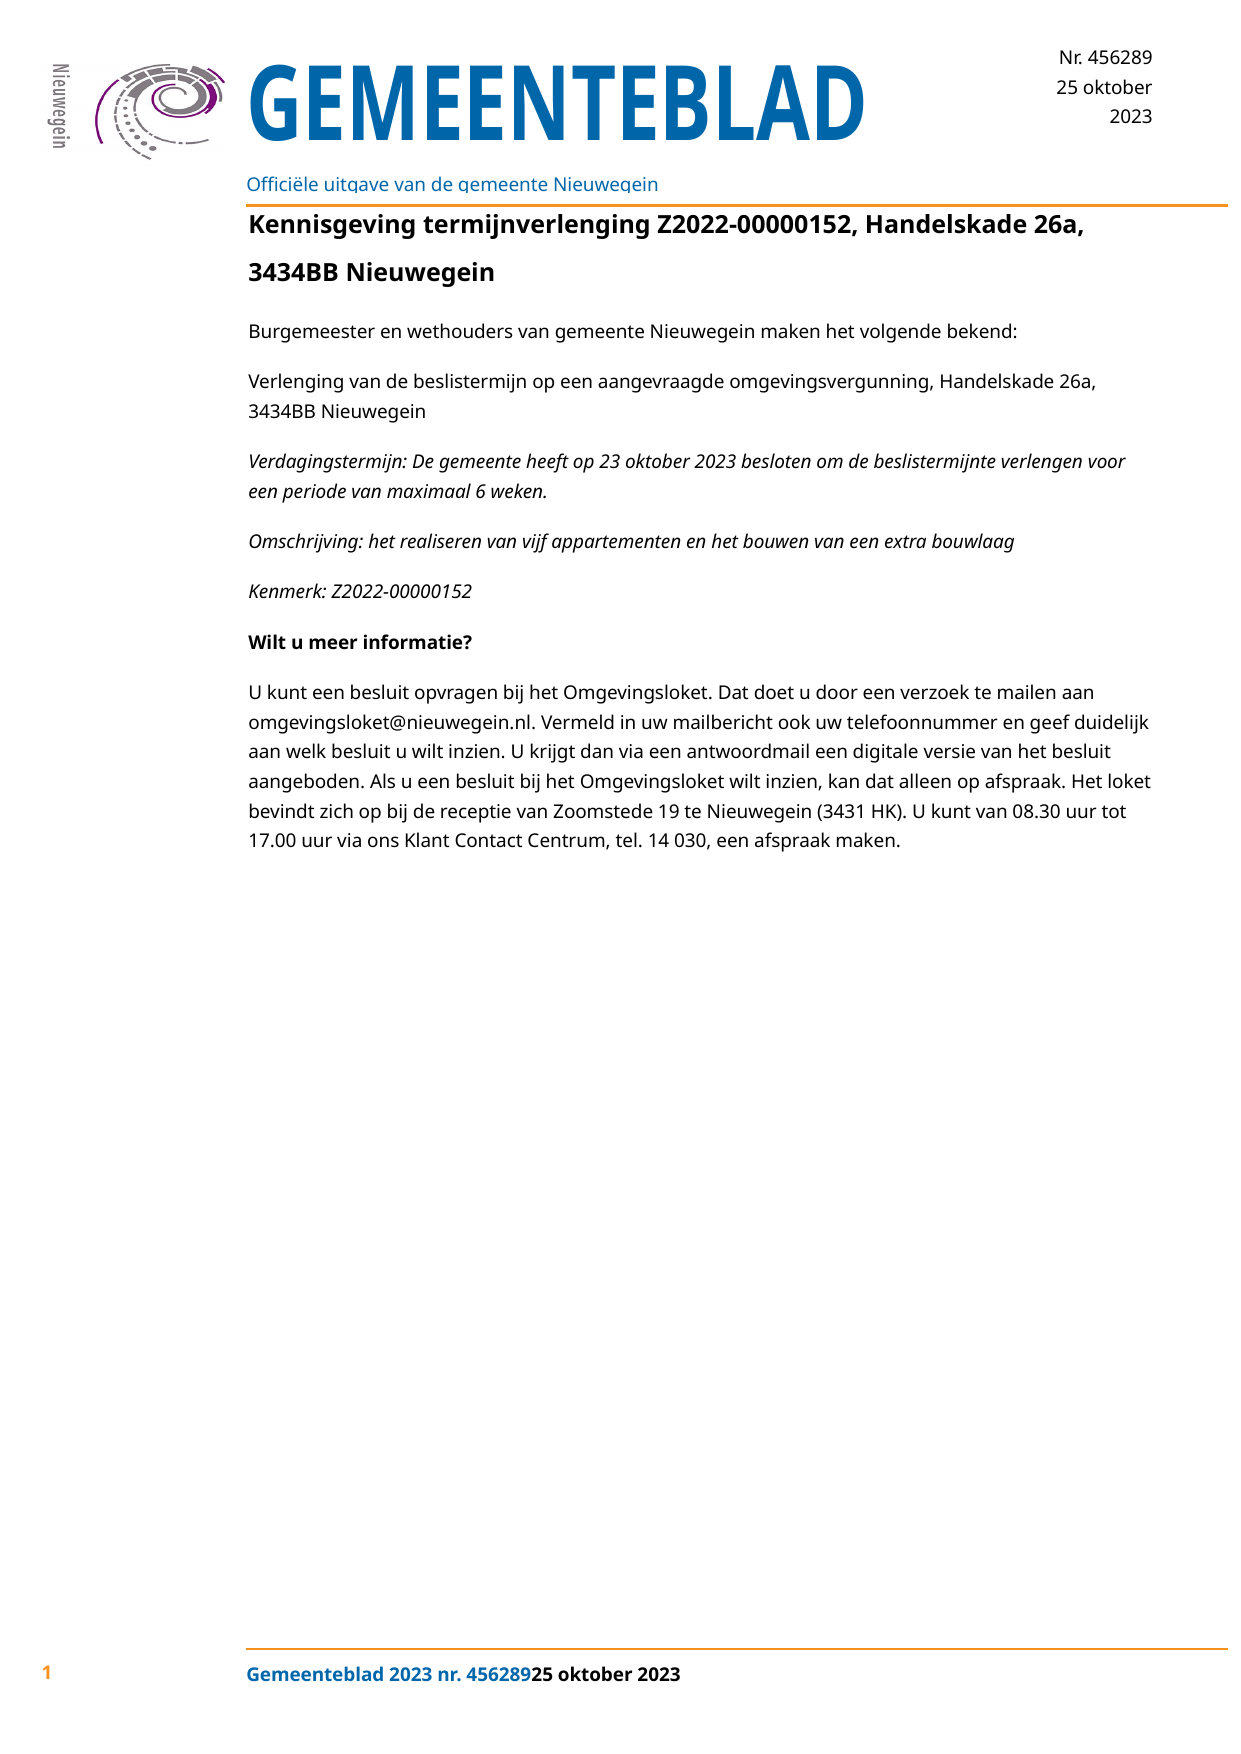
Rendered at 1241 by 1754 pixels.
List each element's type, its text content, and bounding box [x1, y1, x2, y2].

text Burgemeester en wethouders van gemeente Nieuwegein maken het volgende bekend: [248, 318, 1152, 344]
text Verlenging van de beslistermijn op een aangevraagde omgevingsvergunning, Handelskade 26a, 3434BB Nieuwegein [248, 368, 1152, 424]
text Verdagingstermijn: De gemeente heeft op 23 oktober 2023 besloten om de beslistermijnte verlengen voor een periode van maximaal 6 weken. [248, 448, 1152, 504]
text Wilt u meer informatie? [248, 629, 1152, 655]
text U kunt een besluit opvragen bij het Omgevingsloket. Dat doet u door een verzoek te mailen aan omgevingsloket@nieuwegein.nl. Vermeld in uw mailbericht ook uw telefoonnummer en geef duidelijk aan welk besluit u wilt inzien. U krijgt dan via een antwoordmail een digitale versie van het besluit aangeboden. Als u een besluit bij het Omgevingsloket wilt inzien, kan dat alleen op afspraak. Het loket bevindt zich op bij de receptie van Zoomstede 19 te Nieuwegein (3431 HK). U kunt van 08.30 uur tot 17.00 uur via ons Klant Contact Centrum, tel. 14 030, een afspraak maken. [248, 679, 1152, 853]
text Kenmerk: Z2022-00000152 [248, 579, 1152, 604]
text Kennisgeving termijnverlenging Z2022-00000152, Handelskade 26a, 3434BB Nieuwegein [248, 207, 1152, 288]
picture [41, 47, 231, 172]
text Omschrijving: het realiseren van vijf appartementen en het bouwen van een extra bouwlaag [248, 528, 1152, 554]
